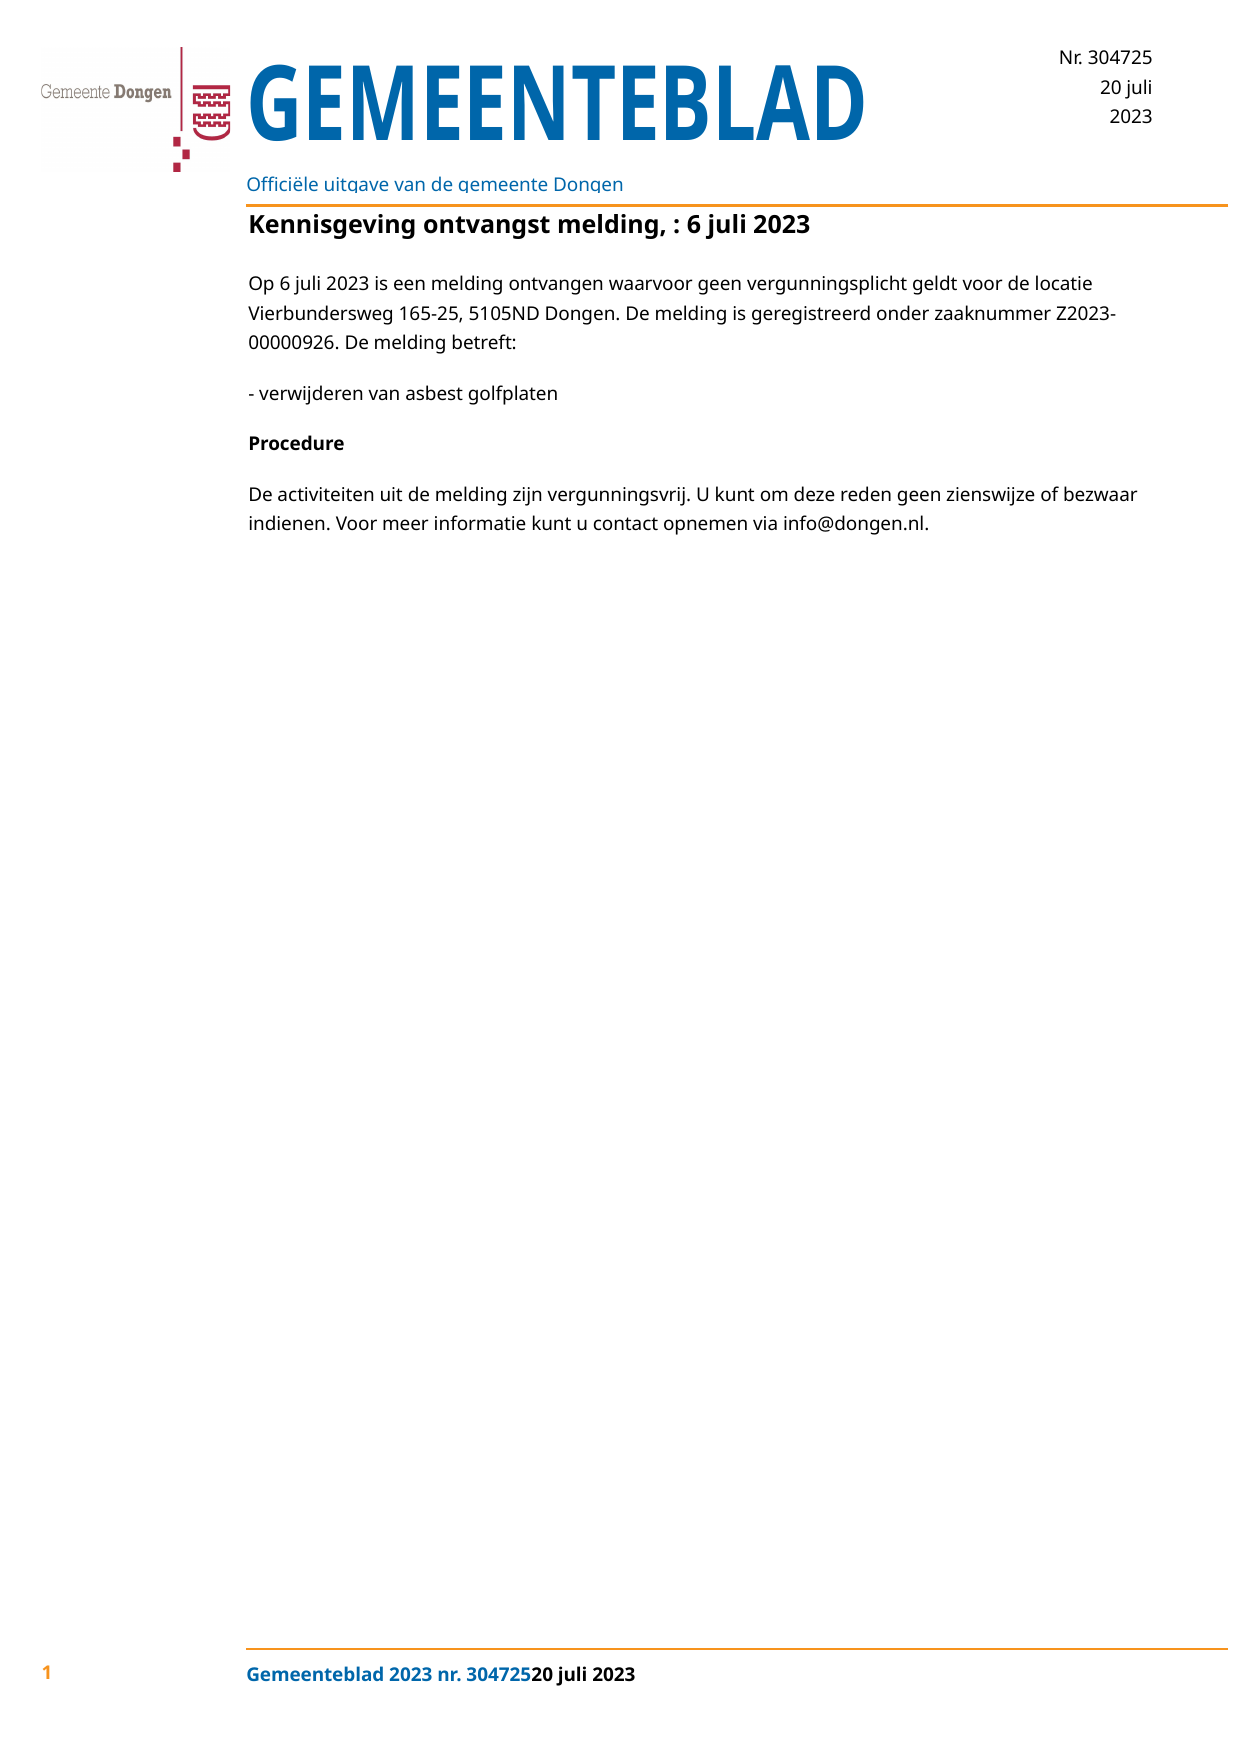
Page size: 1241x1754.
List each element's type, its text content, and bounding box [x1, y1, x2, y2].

text - verwijderen van asbest golfplaten [248, 380, 1152, 406]
text Kennisgeving ontvangst melding, : 6 juli 2023 [248, 207, 1152, 241]
text De activiteiten uit de melding zijn vergunningsvrij. U kunt om deze reden geen zienswijze of bezwaar indienen. Voor meer informatie kunt u contact opnemen via info@dongen.nl. [248, 481, 1152, 536]
text Op 6 juli 2023 is een melding ontvangen waarvoor geen vergunningsplicht geldt voor de locatie Vierbundersweg 165-25, 5105ND Dongen. De melding is geregistreerd onder zaaknummer Z2023-00000926. De melding betreft: [248, 270, 1152, 355]
text Procedure [248, 430, 1152, 456]
picture [41, 47, 231, 172]
